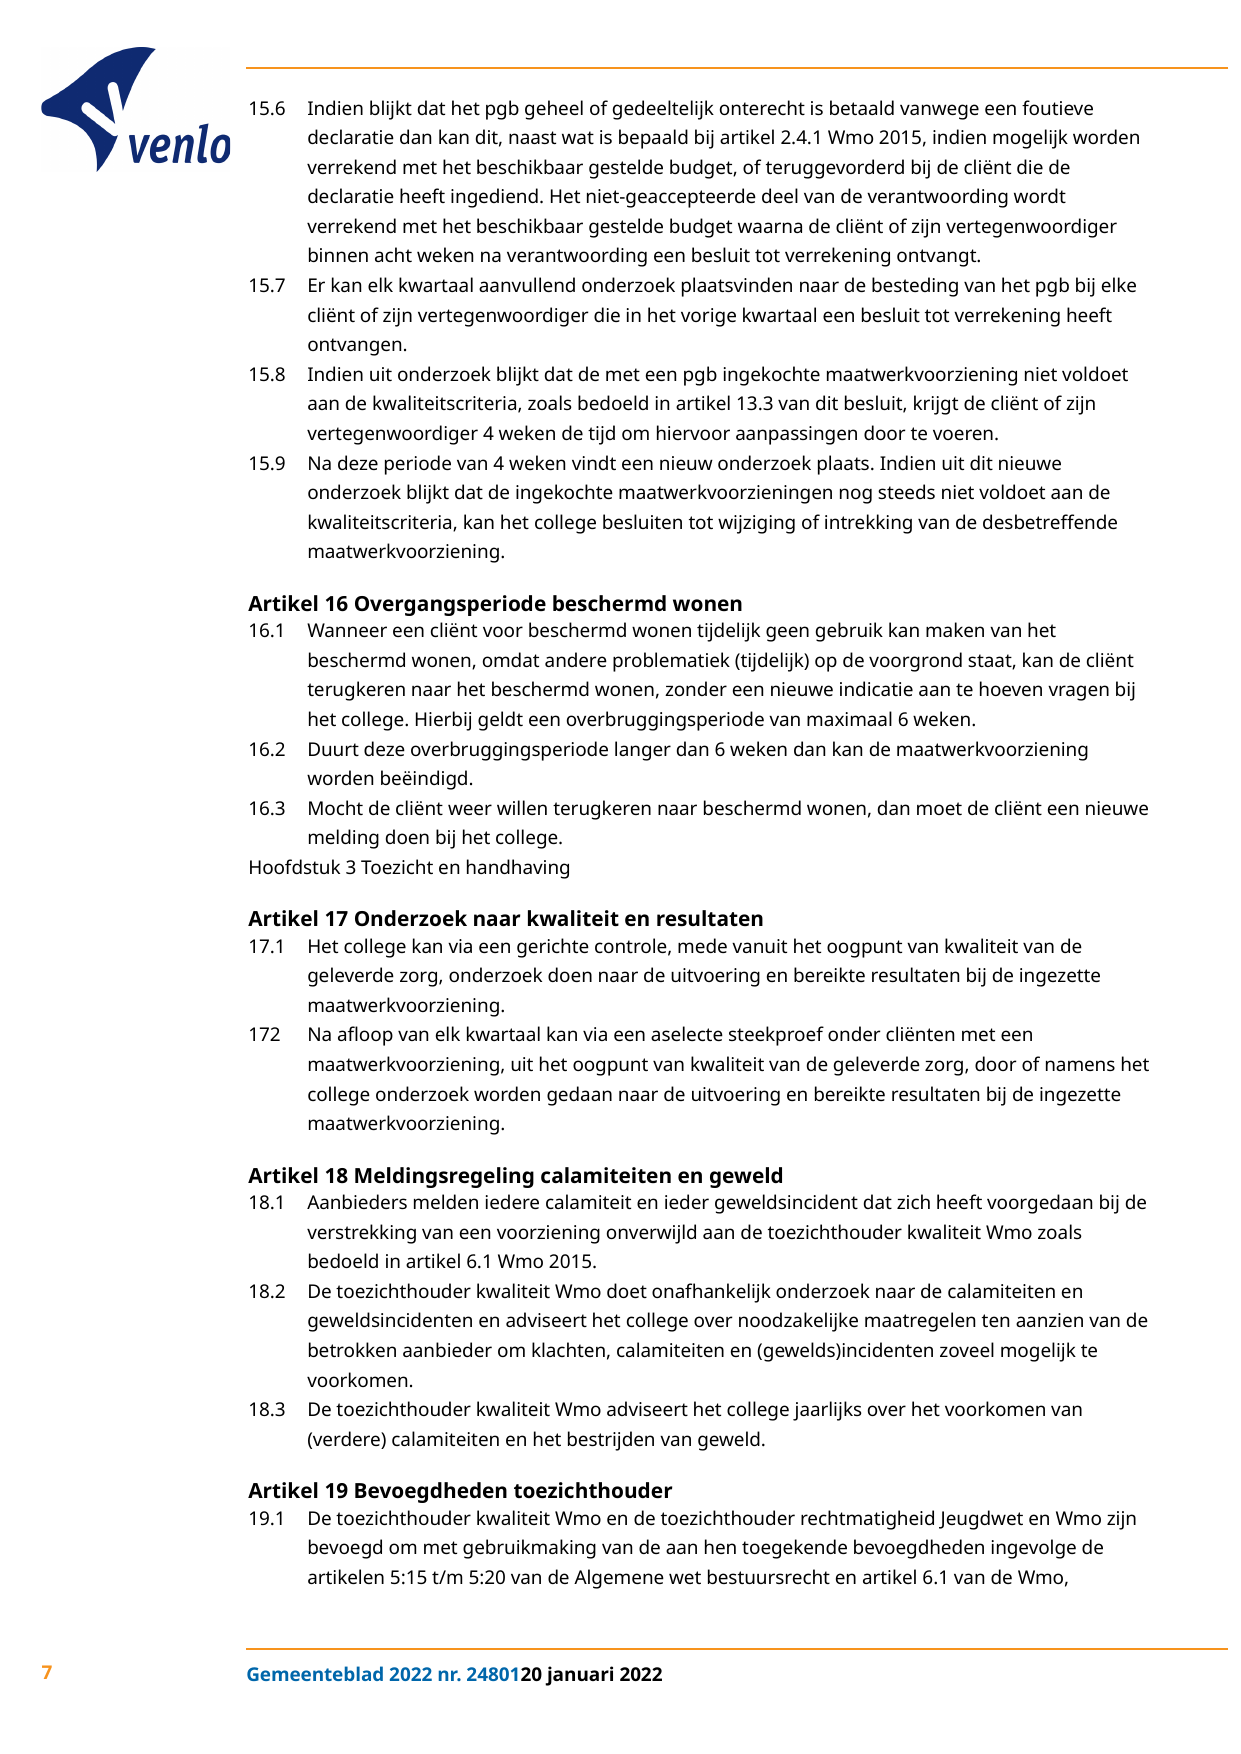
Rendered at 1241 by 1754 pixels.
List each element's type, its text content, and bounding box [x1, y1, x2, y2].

list Na deze periode van 4 weken vindt een nieuw onderzoek plaats. Indien uit dit nieuwe onderzoek blijkt dat de ingekochte maatwerkvoorzieningen nog steeds niet voldoet aan de kwaliteitscriteria, kan het college besluiten tot wijziging of intrekking van de desbetreffende maatwerkvoorziening. [248, 450, 1152, 564]
list Mocht de cliënt weer willen terugkeren naar beschermd wonen, dan moet de cliënt een nieuwe melding doen bij het college. [248, 795, 1152, 850]
text Hoofdstuk 3 Toezicht en handhaving [248, 854, 1152, 880]
text Artikel 18 Meldingsregeling calamiteiten en geweld [248, 1161, 1152, 1189]
list Aanbieders melden iedere calamiteit en ieder geweldsincident dat zich heeft voorgedaan bij de verstrekking van een voorziening onverwijld aan de toezichthouder kwaliteit Wmo zoals bedoeld in artikel 6.1 Wmo 2015. [248, 1189, 1152, 1274]
text Artikel 17 Onderzoek naar kwaliteit en resultaten [248, 904, 1152, 933]
list De toezichthouder kwaliteit Wmo en de toezichthouder rechtmatigheid Jeugdwet en Wmo zijn bevoegd om met gebruikmaking van de aan hen toegekende bevoegdheden ingevolge de artikelen 5:15 t/m 5:20 van de Algemene wet bestuursrecht en artikel 6.1 van de Wmo, [248, 1505, 1152, 1590]
list Het college kan via een gerichte controle, mede vanuit het oogpunt van kwaliteit van de geleverde zorg, onderzoek doen naar de uitvoering en bereikte resultaten bij de ingezette maatwerkvoorziening. [248, 933, 1152, 1018]
list Na afloop van elk kwartaal kan via een aselecte steekproef onder cliënten met een maatwerkvoorziening, uit het oogpunt van kwaliteit van de geleverde zorg, door of namens het college onderzoek worden gedaan naar de uitvoering en bereikte resultaten bij de ingezette maatwerkvoorziening. [248, 1022, 1152, 1136]
list Duurt deze overbruggingsperiode langer dan 6 weken dan kan de maatwerkvoorziening worden beëindigd. [248, 736, 1152, 791]
list Er kan elk kwartaal aanvullend onderzoek plaatsvinden naar de besteding van het pgb bij elke cliënt of zijn vertegenwoordiger die in het vorige kwartaal een besluit tot verrekening heeft ontvangen. [248, 272, 1152, 357]
text Artikel 19 Bevoegdheden toezichthouder [248, 1476, 1152, 1505]
picture [41, 47, 231, 172]
list De toezichthouder kwaliteit Wmo adviseert het college jaarlijks over het voorkomen van (verdere) calamiteiten en het bestrijden van geweld. [248, 1396, 1152, 1452]
list Wanneer een cliënt voor beschermd wonen tijdelijk geen gebruik kan maken van het beschermd wonen, omdat andere problematiek (tijdelijk) op de voorgrond staat, kan de cliënt terugkeren naar het beschermd wonen, zonder een nieuwe indicatie aan te hoeven vragen bij het college. Hierbij geldt een overbruggingsperiode van maximaal 6 weken. [248, 617, 1152, 732]
list Indien blijkt dat het pgb geheel of gedeeltelijk onterecht is betaald vanwege een foutieve declaratie dan kan dit, naast wat is bepaald bij artikel 2.4.1 Wmo 2015, indien mogelijk worden verrekend met het beschikbaar gestelde budget, of teruggevorderd bij de cliënt die de declaratie heeft ingediend. Het niet-geaccepteerde deel van de verantwoording wordt verrekend met het beschikbaar gestelde budget waarna de cliënt of zijn vertegenwoordiger binnen acht weken na verantwoording een besluit tot verrekening ontvangt. [248, 95, 1152, 268]
list De toezichthouder kwaliteit Wmo doet onafhankelijk onderzoek naar de calamiteiten en geweldsincidenten en adviseert het college over noodzakelijke maatregelen ten aanzien van de betrokken aanbieder om klachten, calamiteiten en (gewelds)incidenten zoveel mogelijk te voorkomen. [248, 1278, 1152, 1392]
list Indien uit onderzoek blijkt dat de met een pgb ingekochte maatwerkvoorziening niet voldoet aan de kwaliteitscriteria, zoals bedoeld in artikel 13.3 van dit besluit, krijgt de cliënt of zijn vertegenwoordiger 4 weken de tijd om hiervoor aanpassingen door te voeren. [248, 361, 1152, 446]
text Artikel 16 Overgangsperiode beschermd wonen [248, 589, 1152, 617]
